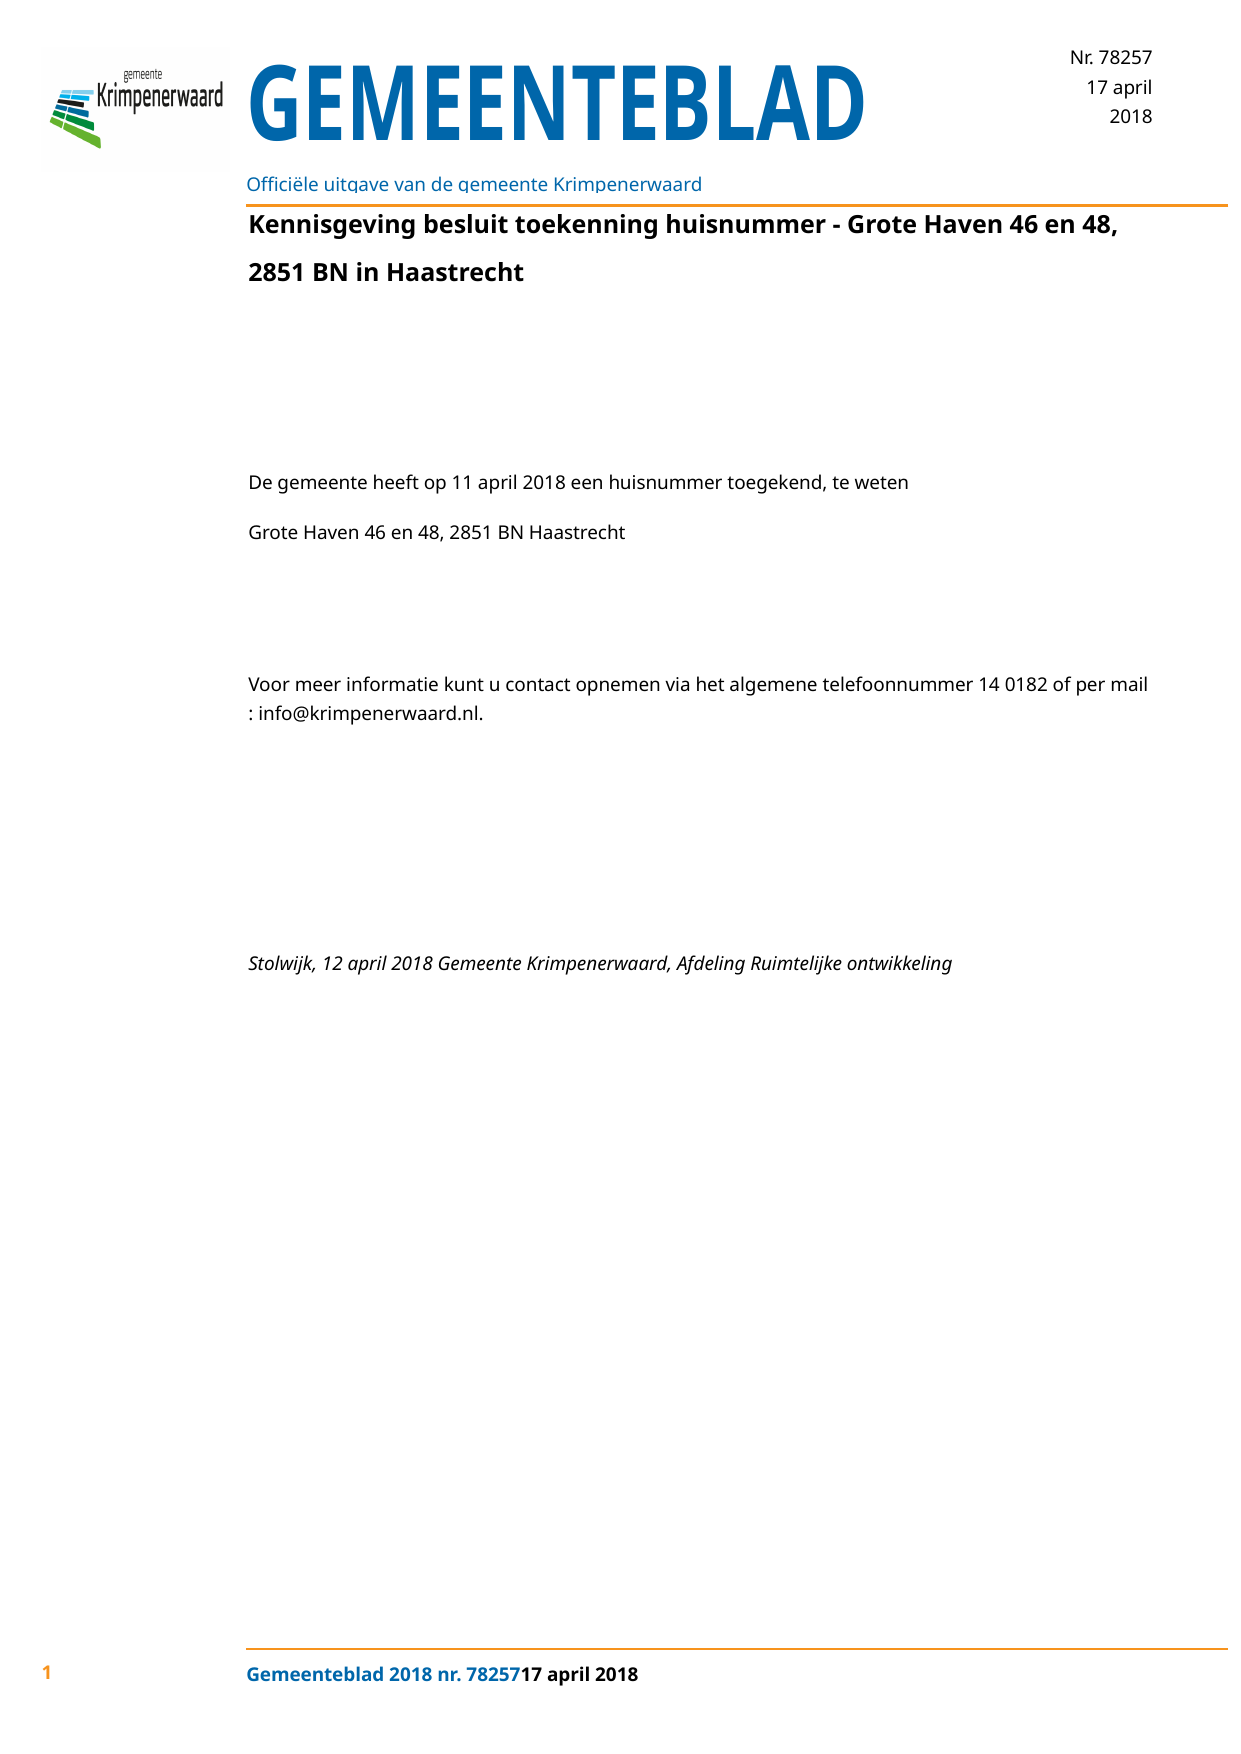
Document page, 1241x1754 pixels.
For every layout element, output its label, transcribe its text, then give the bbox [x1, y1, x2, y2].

text Grote Haven 46 en 48, 2851 BN Haastrecht [248, 519, 1152, 545]
text Voor meer informatie kunt u contact opnemen via het algemene telefoonnummer 14 0182 of per mail : info@krimpenerwaard.nl. [248, 671, 1152, 726]
text De gemeente heeft op 11 april 2018 een huisnummer toegekend, te weten [248, 469, 1152, 495]
text Kennisgeving besluit toekenning huisnummer - Grote Haven 46 en 48, 2851 BN in Haastrecht [248, 207, 1152, 288]
text Stolwijk, 12 april 2018 Gemeente Krimpenerwaard, Afdeling Ruimtelijke ontwikkeling [248, 950, 1152, 976]
picture [41, 47, 231, 172]
